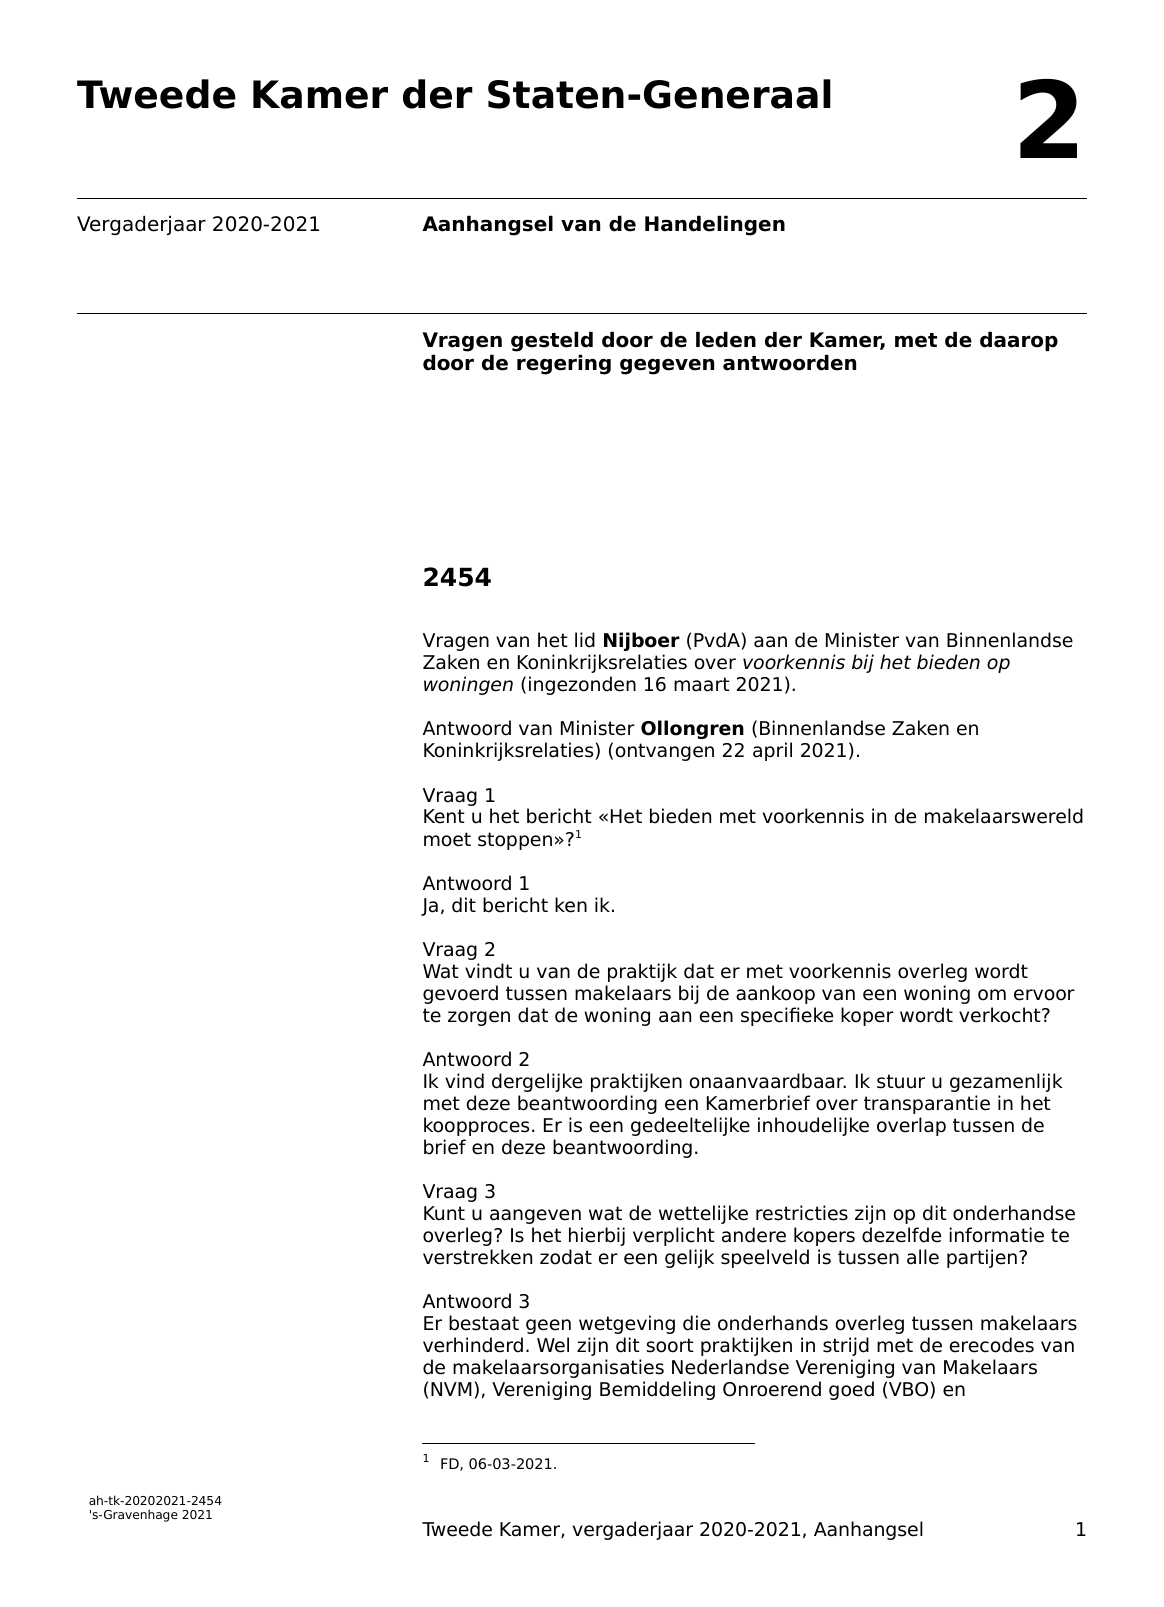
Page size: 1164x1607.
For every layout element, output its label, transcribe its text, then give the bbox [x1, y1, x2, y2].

text Antwoord 1 [422, 873, 1087, 894]
table_header Tweede Kamer der Staten-Generaal [77, 59, 886, 198]
text Vraag 2 [422, 939, 1087, 961]
table_cell Aanhangsel van de Handelingen [422, 199, 1087, 313]
table_cell [77, 314, 422, 375]
text Vragen van het lid Nijboer (PvdA) aan de Minister van Binnenlandse Zaken en Koninkrijksrelaties over voorkennis bij het bieden op woningen (ingezonden 16 maart 2021). [422, 630, 1087, 696]
text Ja, dit bericht ken ik. [422, 894, 1087, 917]
text Kunt u aangeven wat de wettelijke restricties zijn op dit onderhandse overleg? Is het hierbij verplicht andere kopers dezelfde informatie te verstrekken zodat er een gelijk speelveld is tussen alle partijen? [422, 1203, 1087, 1269]
text ah-tk-20202021-2454 [88, 1494, 323, 1508]
text FD, 06-03-2021. [422, 1452, 1087, 1474]
text Wat vindt u van de praktijk dat er met voorkennis overleg wordt gevoerd tussen makelaars bij de aankoop van een woning om ervoor te zorgen dat de woning aan een specifieke koper wordt verkocht? [422, 961, 1087, 1027]
text Antwoord 3 [422, 1291, 1087, 1313]
table_header 2 [886, 59, 1087, 198]
text 2454 [422, 563, 1087, 592]
table_cell Vergaderjaar 2020-2021 [77, 199, 422, 313]
text Er bestaat geen wetgeving die onderhands overleg tussen makelaars verhinderd. Wel zijn dit soort praktijken in strijd met de erecodes van de makelaarsorganisaties Nederlandse Vereniging van Makelaars (NVM), Vereniging Bemiddeling Onroerend goed (VBO) en [422, 1313, 1087, 1401]
text Vraag 1 [422, 784, 1087, 806]
text 's-Gravenhage 2021 [88, 1508, 323, 1522]
text Antwoord 2 [422, 1049, 1087, 1071]
text Vraag 3 [422, 1181, 1087, 1203]
text Antwoord van Minister Ollongren (Binnenlandse Zaken en Koninkrijksrelaties) (ontvangen 22 april 2021). [422, 718, 1087, 762]
text Ik vind dergelijke praktijken onaanvaardbaar. Ik stuur u gezamenlijk met deze beantwoording een Kamerbrief over transparantie in het koopproces. Er is een gedeeltelijke inhoudelijke overlap tussen de brief en deze beantwoording. [422, 1071, 1087, 1159]
table_cell Vragen gesteld door de leden der Kamer, met de daarop door de regering gegeven antwoorden [422, 314, 1087, 375]
text Kent u het bericht «Het bieden met voorkennis in de makelaarswereld moet stoppen»? [422, 806, 1087, 850]
